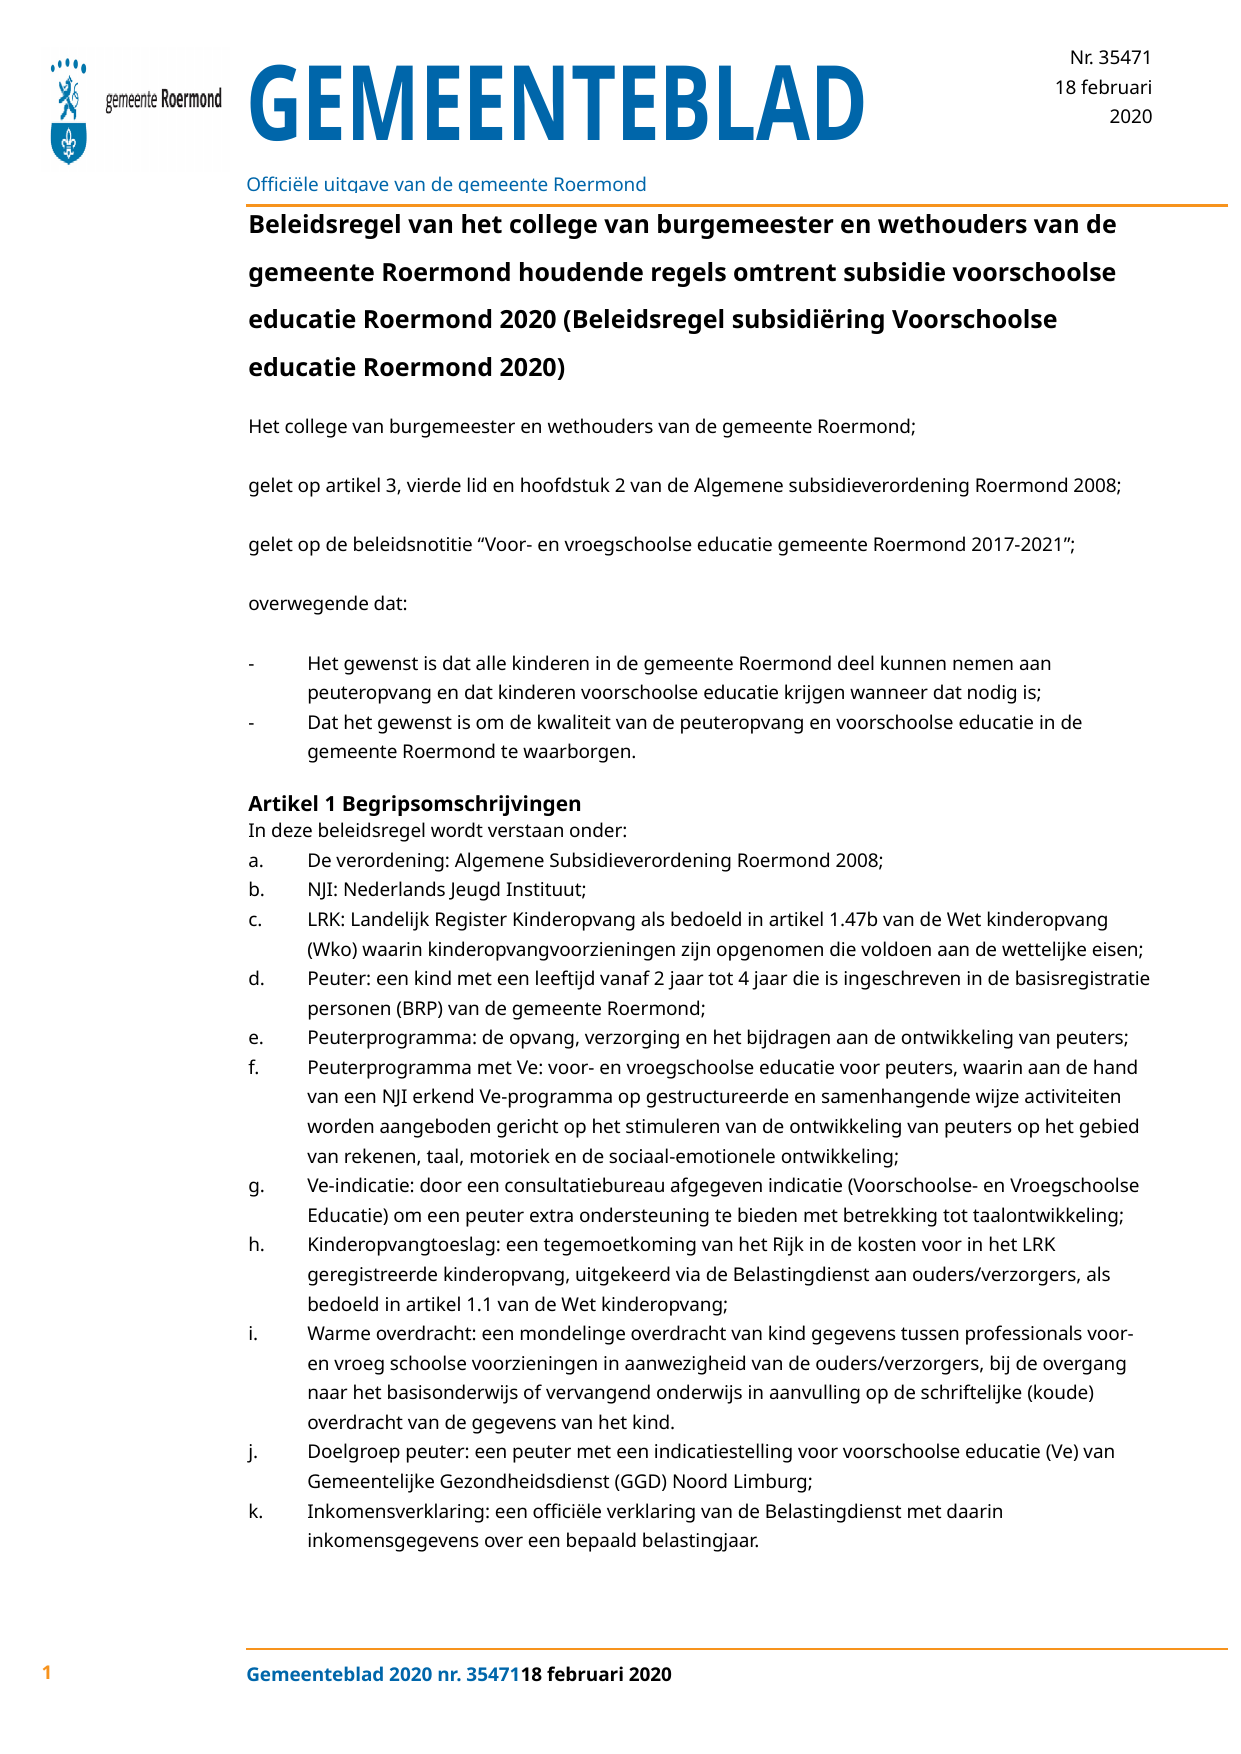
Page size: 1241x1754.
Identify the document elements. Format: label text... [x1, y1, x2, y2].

list Inkomensverklaring: een officiële verklaring van de Belastingdienst met daarin inkomensgegevens over een bepaald belastingjaar. [248, 1498, 1152, 1553]
text Het college van burgemeester en wethouders van de gemeente Roermond; [248, 413, 1152, 439]
list Peuterprogramma: de opvang, verzorging en het bijdragen aan de ontwikkeling van peuters; [248, 1024, 1152, 1050]
text overwegende dat: [248, 591, 1152, 616]
text gelet op artikel 3, vierde lid en hoofdstuk 2 van de Algemene subsidieverordening Roermond 2008; [248, 472, 1152, 498]
text gelet op de beleidsnotitie “Voor- en vroegschoolse educatie gemeente Roermond 2017-2021”; [248, 531, 1152, 557]
text Beleidsregel van het college van burgemeester en wethouders van de gemeente Roermond houdende regels omtrent subsidie voorschoolse educatie Roermond 2020 (Beleidsregel subsidiëring Voorschoolse educatie Roermond 2020) [248, 207, 1152, 384]
text Artikel 1 Begripsomschrijvingen [248, 789, 1152, 817]
list Dat het gewenst is om de kwaliteit van de peuteropvang en voorschoolse educatie in de gemeente Roermond te waarborgen. [248, 709, 1152, 764]
list Peuter: een kind met een leeftijd vanaf 2 jaar tot 4 jaar die is ingeschreven in de basisregistratie personen (BRP) van de gemeente Roermond; [248, 965, 1152, 1021]
list Ve-indicatie: door een consultatiebureau afgegeven indicatie (Voorschoolse- en Vroegschoolse Educatie) om een peuter extra ondersteuning te bieden met betrekking tot taalontwikkeling; [248, 1172, 1152, 1228]
list Kinderopvangtoeslag: een tegemoetkoming van het Rijk in de kosten voor in het LRK geregistreerde kinderopvang, uitgekeerd via de Belastingdienst aan ouders/verzorgers, als bedoeld in artikel 1.1 van de Wet kinderopvang; [248, 1232, 1152, 1316]
list Warme overdracht: een mondelinge overdracht van kind gegevens tussen professionals voor- en vroeg schoolse voorzieningen in aanwezigheid van de ouders/verzorgers, bij de overgang naar het basisonderwijs of vervangend onderwijs in aanvulling op de schriftelijke (koude) overdracht van de gegevens van het kind. [248, 1320, 1152, 1435]
text In deze beleidsregel wordt verstaan onder: [248, 817, 1152, 843]
list NJI: Nederlands Jeugd Instituut; [248, 877, 1152, 902]
list Doelgroep peuter: een peuter met een indicatiestelling voor voorschoolse educatie (Ve) van Gemeentelijke Gezondheidsdienst (GGD) Noord Limburg; [248, 1439, 1152, 1494]
list LRK: Landelijk Register Kinderopvang als bedoeld in artikel 1.47b van de Wet kinderopvang (Wko) waarin kinderopvangvoorzieningen zijn opgenomen die voldoen aan de wettelijke eisen; [248, 906, 1152, 961]
list Peuterprogramma met Ve: voor- en vroegschoolse educatie voor peuters, waarin aan de hand van een NJI erkend Ve-programma op gestructureerde en samenhangende wijze activiteiten worden aangeboden gericht op het stimuleren van de ontwikkeling van peuters op het gebied van rekenen, taal, motoriek en de sociaal-emotionele ontwikkeling; [248, 1054, 1152, 1168]
list Het gewenst is dat alle kinderen in de gemeente Roermond deel kunnen nemen aan peuteropvang en dat kinderen voorschoolse educatie krijgen wanneer dat nodig is; [248, 650, 1152, 705]
list De verordening: Algemene Subsidieverordening Roermond 2008; [248, 847, 1152, 873]
picture [41, 47, 231, 172]
